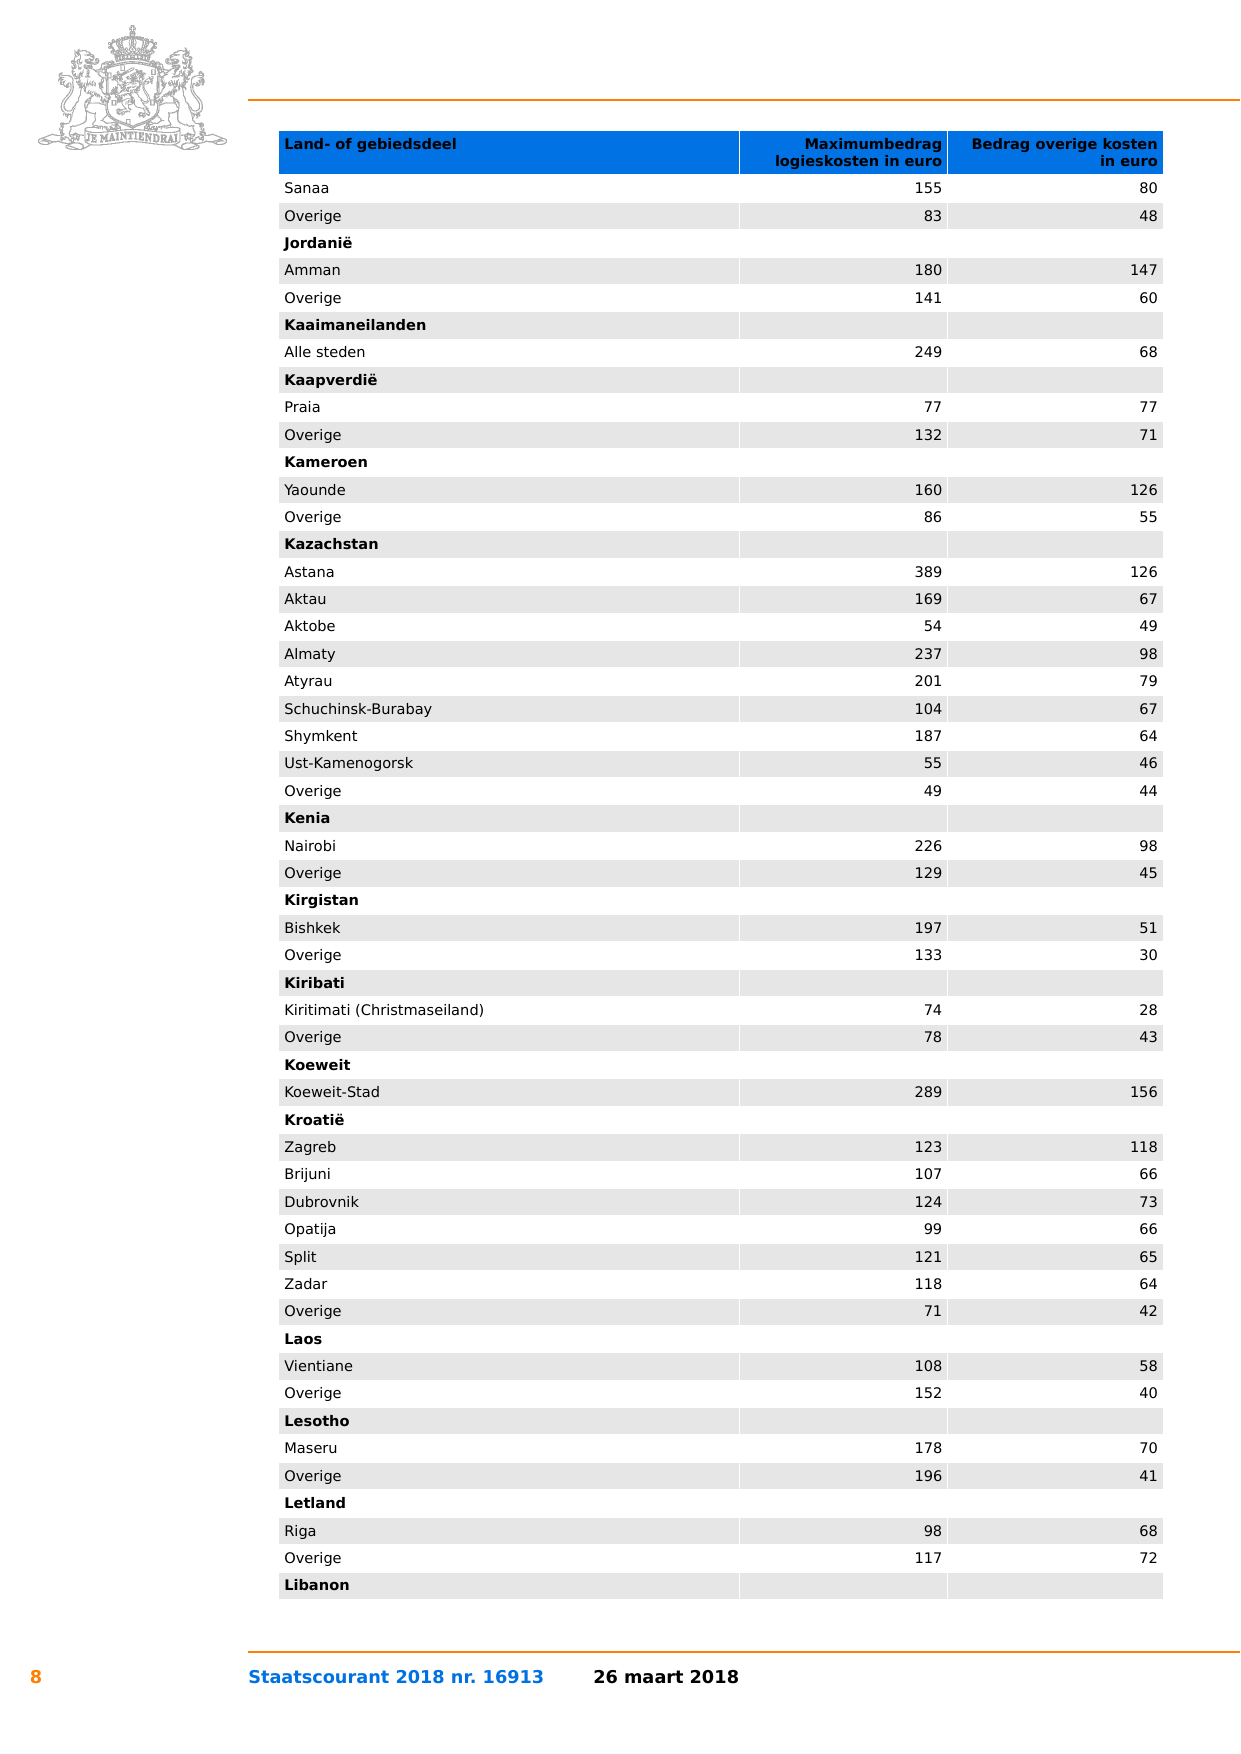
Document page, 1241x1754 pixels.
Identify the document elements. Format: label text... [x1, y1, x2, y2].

table_cell Aktobe [279, 614, 739, 640]
table_cell [740, 1107, 947, 1133]
table_cell 74 [740, 997, 947, 1023]
table_cell 83 [740, 203, 947, 229]
table_cell 71 [948, 422, 1163, 448]
table_cell [948, 367, 1163, 393]
table_cell Alle steden [279, 340, 739, 366]
table_cell 98 [948, 641, 1163, 667]
table_cell 66 [948, 1162, 1163, 1188]
table_cell 49 [948, 614, 1163, 640]
table_cell 65 [948, 1244, 1163, 1270]
table_cell Kazachstan [279, 531, 739, 558]
table_cell Kroatië [279, 1107, 739, 1133]
table_cell 389 [740, 559, 947, 585]
table_cell Overige [279, 1025, 739, 1051]
table_cell 104 [740, 696, 947, 722]
table_cell Almaty [279, 641, 739, 667]
table_cell 79 [948, 669, 1163, 695]
table_cell 147 [948, 258, 1163, 284]
table_cell Lesotho [279, 1408, 739, 1434]
table_cell 28 [948, 997, 1163, 1023]
table_cell 71 [740, 1299, 947, 1325]
table_cell Kaaimaneilanden [279, 312, 739, 339]
table_cell Kameroen [279, 449, 739, 476]
table_cell 237 [740, 641, 947, 667]
table_cell 107 [740, 1162, 947, 1188]
table_cell Opatija [279, 1216, 739, 1243]
table_cell 226 [740, 833, 947, 859]
table_cell [948, 1052, 1163, 1078]
table_cell 55 [740, 751, 947, 777]
table_cell 42 [948, 1299, 1163, 1325]
table_cell 99 [740, 1216, 947, 1243]
table_cell [948, 888, 1163, 914]
table_cell Split [279, 1244, 739, 1270]
table_cell [948, 805, 1163, 832]
table_cell 129 [740, 860, 947, 887]
table_cell [948, 531, 1163, 558]
table_cell 46 [948, 751, 1163, 777]
table_cell [948, 1326, 1163, 1352]
table_cell Libanon [279, 1573, 739, 1599]
table_cell Sanaa [279, 175, 739, 202]
table_cell 160 [740, 477, 947, 503]
table_header Maximumbedrag logieskosten in euro [740, 131, 947, 174]
table_cell [740, 1326, 947, 1352]
table_cell 64 [948, 723, 1163, 749]
table_cell 54 [740, 614, 947, 640]
table_cell 68 [948, 340, 1163, 366]
table_cell Schuchinsk-Burabay [279, 696, 739, 722]
table_cell Amman [279, 258, 739, 284]
table_cell Aktau [279, 586, 739, 613]
table_cell [948, 449, 1163, 476]
table_cell [948, 230, 1163, 256]
table_cell [740, 531, 947, 558]
table_cell Zadar [279, 1271, 739, 1297]
table_cell 197 [740, 915, 947, 941]
table_cell 67 [948, 696, 1163, 722]
picture [38, 25, 227, 150]
table_cell 67 [948, 586, 1163, 613]
table_cell 49 [740, 778, 947, 804]
table_cell 124 [740, 1189, 947, 1215]
table_cell Riga [279, 1518, 739, 1544]
table_cell 41 [948, 1463, 1163, 1489]
table_cell Overige [279, 422, 739, 448]
table_header Land- of gebiedsdeel [279, 131, 739, 174]
table_cell Laos [279, 1326, 739, 1352]
table_cell 133 [740, 943, 947, 969]
table_cell 30 [948, 943, 1163, 969]
table_cell Nairobi [279, 833, 739, 859]
table_cell 58 [948, 1353, 1163, 1380]
table_cell Yaounde [279, 477, 739, 503]
table_cell [740, 1490, 947, 1517]
table_cell Overige [279, 504, 739, 530]
table_cell 77 [740, 395, 947, 421]
table_cell 48 [948, 203, 1163, 229]
table_cell Maseru [279, 1436, 739, 1462]
table_cell 78 [740, 1025, 947, 1051]
table_cell 123 [740, 1134, 947, 1161]
table_header Bedrag overige kosten in euro [948, 131, 1163, 174]
table_cell 45 [948, 860, 1163, 887]
table_cell 51 [948, 915, 1163, 941]
table_cell [740, 312, 947, 339]
table_cell Koeweit [279, 1052, 739, 1078]
table_cell 201 [740, 669, 947, 695]
table_cell Praia [279, 395, 739, 421]
table_cell 156 [948, 1079, 1163, 1106]
table_cell 289 [740, 1079, 947, 1106]
table_cell Dubrovnik [279, 1189, 739, 1215]
table_cell 70 [948, 1436, 1163, 1462]
table_cell Overige [279, 1299, 739, 1325]
table_cell 180 [740, 258, 947, 284]
table_cell 117 [740, 1545, 947, 1571]
table_cell 60 [948, 285, 1163, 311]
table_cell 196 [740, 1463, 947, 1489]
table_cell 43 [948, 1025, 1163, 1051]
table_cell 40 [948, 1381, 1163, 1407]
table_cell [740, 367, 947, 393]
table_cell Overige [279, 1381, 739, 1407]
table_cell 98 [948, 833, 1163, 859]
table_cell 66 [948, 1216, 1163, 1243]
table_cell [948, 1573, 1163, 1599]
table_cell 98 [740, 1518, 947, 1544]
table_cell 126 [948, 559, 1163, 585]
table_cell 126 [948, 477, 1163, 503]
table_cell 68 [948, 1518, 1163, 1544]
table_cell 118 [948, 1134, 1163, 1161]
table_cell 169 [740, 586, 947, 613]
table_cell 118 [740, 1271, 947, 1297]
table_cell [740, 888, 947, 914]
table_cell Brijuni [279, 1162, 739, 1188]
table_cell 249 [740, 340, 947, 366]
table_cell 141 [740, 285, 947, 311]
table_cell [948, 970, 1163, 996]
table_cell 155 [740, 175, 947, 202]
table_cell 73 [948, 1189, 1163, 1215]
table_cell Kiritimati (Christmaseiland) [279, 997, 739, 1023]
table_cell [948, 1408, 1163, 1434]
table_cell Ust-Kamenogorsk [279, 751, 739, 777]
table_cell 44 [948, 778, 1163, 804]
table_cell [740, 805, 947, 832]
table_cell 80 [948, 175, 1163, 202]
table_cell [740, 449, 947, 476]
table_cell Kirgistan [279, 888, 739, 914]
table_cell 64 [948, 1271, 1163, 1297]
table_cell Jordanië [279, 230, 739, 256]
table_cell Overige [279, 1545, 739, 1571]
table_cell Overige [279, 1463, 739, 1489]
table_cell Overige [279, 778, 739, 804]
table_cell Vientiane [279, 1353, 739, 1380]
table_cell Bishkek [279, 915, 739, 941]
table_cell 86 [740, 504, 947, 530]
table_cell 72 [948, 1545, 1163, 1571]
table_cell Atyrau [279, 669, 739, 695]
table_cell Zagreb [279, 1134, 739, 1161]
table_cell 132 [740, 422, 947, 448]
table_cell Kenia [279, 805, 739, 832]
table_cell 121 [740, 1244, 947, 1270]
table_cell 187 [740, 723, 947, 749]
table_cell Kaapverdië [279, 367, 739, 393]
table_cell 178 [740, 1436, 947, 1462]
table_cell Letland [279, 1490, 739, 1517]
table_cell [740, 1052, 947, 1078]
table_cell [948, 312, 1163, 339]
table_cell Koeweit-Stad [279, 1079, 739, 1106]
table_cell [740, 1408, 947, 1434]
table_cell [740, 1573, 947, 1599]
table_cell [740, 970, 947, 996]
table_cell Kiribati [279, 970, 739, 996]
table_cell [948, 1490, 1163, 1517]
table_cell [740, 230, 947, 256]
table_cell 108 [740, 1353, 947, 1380]
table_cell Overige [279, 860, 739, 887]
table_cell Astana [279, 559, 739, 585]
table_cell [948, 1107, 1163, 1133]
table_cell 152 [740, 1381, 947, 1407]
table_cell Overige [279, 203, 739, 229]
table_cell Overige [279, 943, 739, 969]
table_cell Overige [279, 285, 739, 311]
table_cell 55 [948, 504, 1163, 530]
table_cell 77 [948, 395, 1163, 421]
table_cell Shymkent [279, 723, 739, 749]
